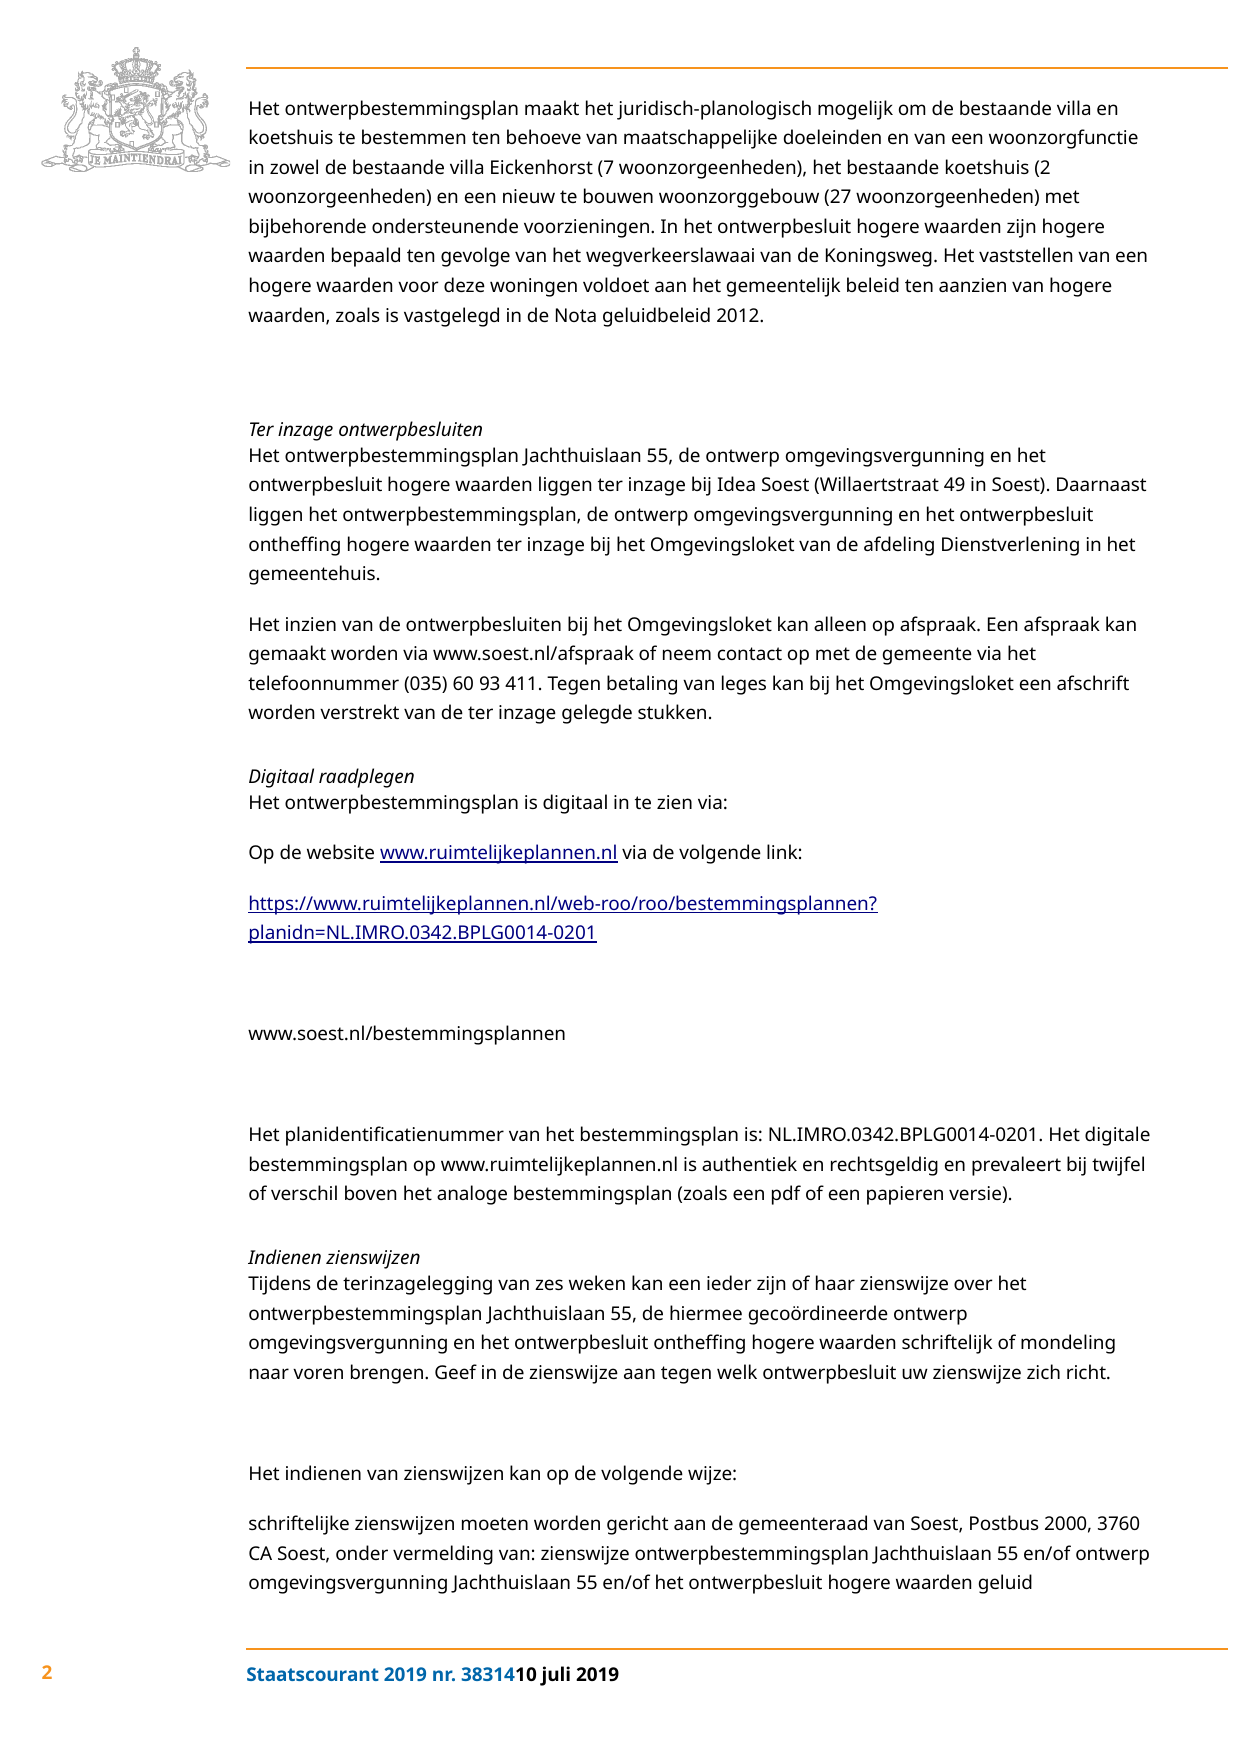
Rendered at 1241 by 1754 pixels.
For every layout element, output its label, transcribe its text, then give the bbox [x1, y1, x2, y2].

text Indienen zienswijzen [248, 1244, 1152, 1270]
text Het ontwerpbestemmingsplan Jachthuislaan 55, de ontwerp omgevingsvergunning en het ontwerpbesluit hogere waarden liggen ter inzage bij Idea Soest (Willaertstraat 49 in Soest). Daarnaast liggen het ontwerpbestemmingsplan, de ontwerp omgevingsvergunning en het ontwerpbesluit ontheffing hogere waarden ter inzage bij het Omgevingsloket van de afdeling Dienstverlening in het gemeentehuis. [248, 442, 1152, 586]
text Ter inzage ontwerpbesluiten [248, 416, 1152, 442]
text https://www.ruimtelijkeplannen.nl/web-roo/roo/bestemmingsplannen?planidn=NL.IMRO.0342.BPLG0014-0201 [248, 890, 1152, 945]
text Digitaal raadplegen [248, 763, 1152, 789]
text Het indienen van zienswijzen kan op de volgende wijze: [248, 1460, 1152, 1485]
text Het ontwerpbestemmingsplan maakt het juridisch-planologisch mogelijk om de bestaande villa en koetshuis te bestemmen ten behoeve van maatschappelijke doeleinden en van een woonzorgfunctie in zowel de bestaande villa Eickenhorst (7 woonzorgeenheden), het bestaande koetshuis (2 woonzorgeenheden) en een nieuw te bouwen woonzorggebouw (27 woonzorgeenheden) met bijbehorende ondersteunende voorzieningen. In het ontwerpbesluit hogere waarden zijn hogere waarden bepaald ten gevolge van het wegverkeerslawaai van de Koningsweg. Het vaststellen van een hogere waarden voor deze woningen voldoet aan het gemeentelijk beleid ten aanzien van hogere waarden, zoals is vastgelegd in de Nota geluidbeleid 2012. [248, 95, 1152, 328]
text www.soest.nl/bestemmingsplannen [248, 1020, 1152, 1046]
text Het planidentificatienummer van het bestemmingsplan is: NL.IMRO.0342.BPLG0014-0201. Het digitale bestemmingsplan op www.ruimtelijkeplannen.nl is authentiek en rechtsgeldig en prevaleert bij twijfel of verschil boven het analoge bestemmingsplan (zoals een pdf of een papieren versie). [248, 1121, 1152, 1206]
text Het ontwerpbestemmingsplan is digitaal in te zien via: [248, 789, 1152, 815]
picture [41, 47, 231, 172]
text Op de website www.ruimtelijkeplannen.nl via de volgende link: [248, 839, 1152, 865]
text Het inzien van de ontwerpbesluiten bij het Omgevingsloket kan alleen op afspraak. Een afspraak kan gemaakt worden via www.soest.nl/afspraak of neem contact op met de gemeente via het telefoonnummer (035) 60 93 411. Tegen betaling van leges kan bij het Omgevingsloket een afschrift worden verstrekt van de ter inzage gelegde stukken. [248, 611, 1152, 725]
text Tijdens de terinzagelegging van zes weken kan een ieder zijn of haar zienswijze over het ontwerpbestemmingsplan Jachthuislaan 55, de hiermee gecoördineerde ontwerp omgevingsvergunning en het ontwerpbesluit ontheffing hogere waarden schriftelijk of mondeling naar voren brengen. Geef in de zienswijze aan tegen welk ontwerpbesluit uw zienswijze zich richt. [248, 1270, 1152, 1384]
text schriftelijke zienswijzen moeten worden gericht aan de gemeenteraad van Soest, Postbus 2000, 3760 CA Soest, onder vermelding van: zienswijze ontwerpbestemmingsplan Jachthuislaan 55 en/of ontwerp omgevingsvergunning Jachthuislaan 55 en/of het ontwerpbesluit hogere waarden geluid [248, 1510, 1152, 1595]
